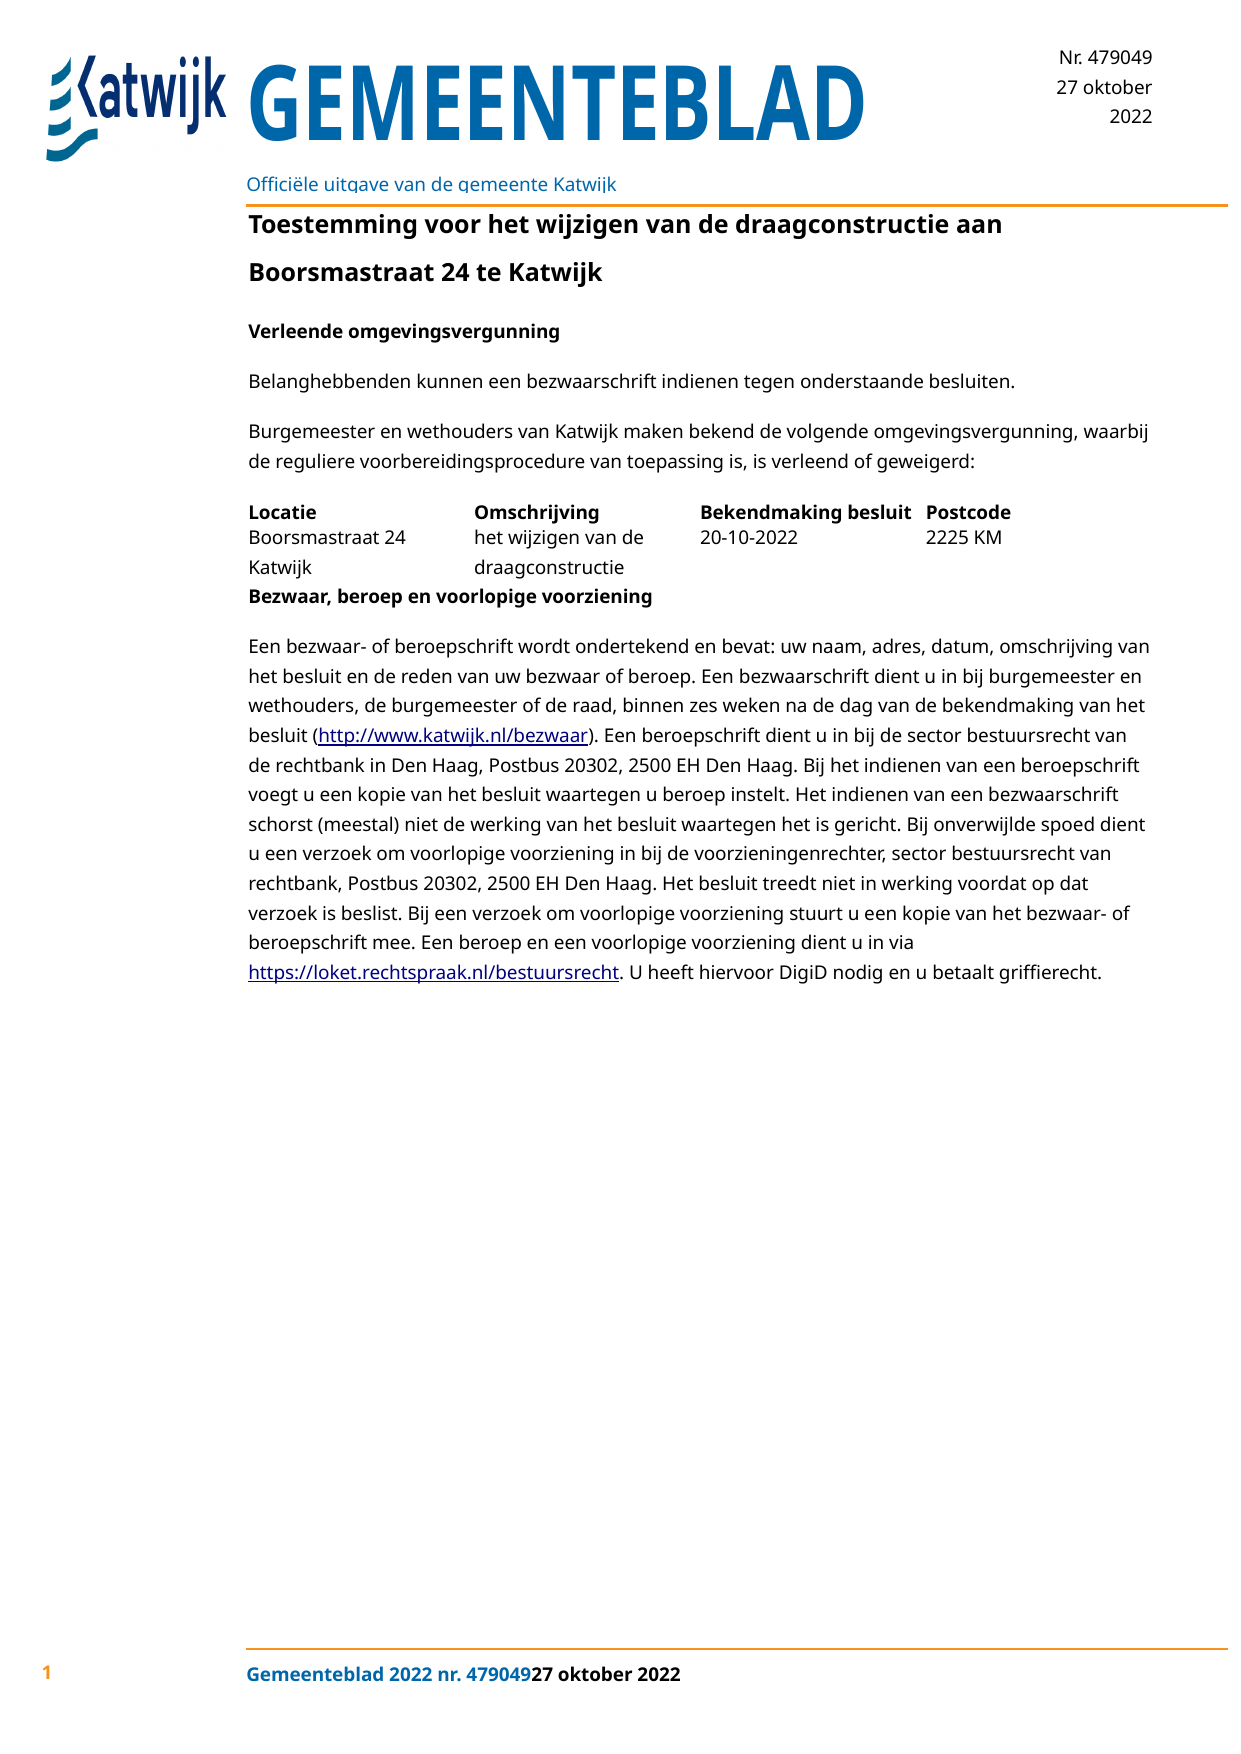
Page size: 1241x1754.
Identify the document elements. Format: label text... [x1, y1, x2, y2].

text Toestemming voor het wijzigen van de draagconstructie aan Boorsmastraat 24 te Katwijk [248, 207, 1152, 288]
text Verleende omgevingsvergunning [248, 318, 1152, 344]
table_cell 20-10-2022 [700, 525, 926, 580]
table_header Omschrijving [474, 499, 700, 524]
table_header Postcode [926, 499, 1152, 524]
text Burgemeester en wethouders van Katwijk maken bekend de volgende omgevingsvergunning, waarbij de reguliere voorbereidingsprocedure van toepassing is, is verleend of geweigerd: [248, 419, 1152, 474]
text Belanghebbenden kunnen een bezwaarschrift indienen tegen onderstaande besluiten. [248, 368, 1152, 394]
text Bezwaar, beroep en voorlopige voorziening [248, 583, 1152, 609]
table_header Locatie [248, 499, 474, 524]
table_cell 2225 KM [926, 525, 1152, 580]
table_cell het wijzigen van de draagconstructie [474, 525, 700, 580]
picture [41, 47, 231, 172]
text Een bezwaar- of beroepschrift wordt ondertekend en bevat: uw naam, adres, datum, omschrijving van het besluit en de reden van uw bezwaar of beroep. Een bezwaarschrift dient u in bij burgemeester en wethouders, de burgemeester of de raad, binnen zes weken na de dag van de bekendmaking van het besluit (http://www.katwijk.nl/bezwaar). Een beroepschrift dient u in bij de sector bestuursrecht van de rechtbank in Den Haag, Postbus 20302, 2500 EH Den Haag. Bij het indienen van een beroepschrift voegt u een kopie van het besluit waartegen u beroep instelt. Het indienen van een bezwaarschrift schorst (meestal) niet de werking van het besluit waartegen het is gericht. Bij onverwijlde spoed dient u een verzoek om voorlopige voorziening in bij de voorzieningenrechter, sector bestuursrecht van rechtbank, Postbus 20302, 2500 EH Den Haag. Het besluit treedt niet in werking voordat op dat verzoek is beslist. Bij een verzoek om voorlopige voorziening stuurt u een kopie van het bezwaar- of beroepschrift mee. Een beroep en een voorlopige voorziening dient u in via https://loket.rechtspraak.nl/bestuursrecht. U heeft hiervoor DigiD nodig en u betaalt griffierecht. [248, 633, 1152, 985]
table_header Bekendmaking besluit [700, 499, 926, 524]
table_cell Boorsmastraat 24 Katwijk [248, 525, 474, 580]
